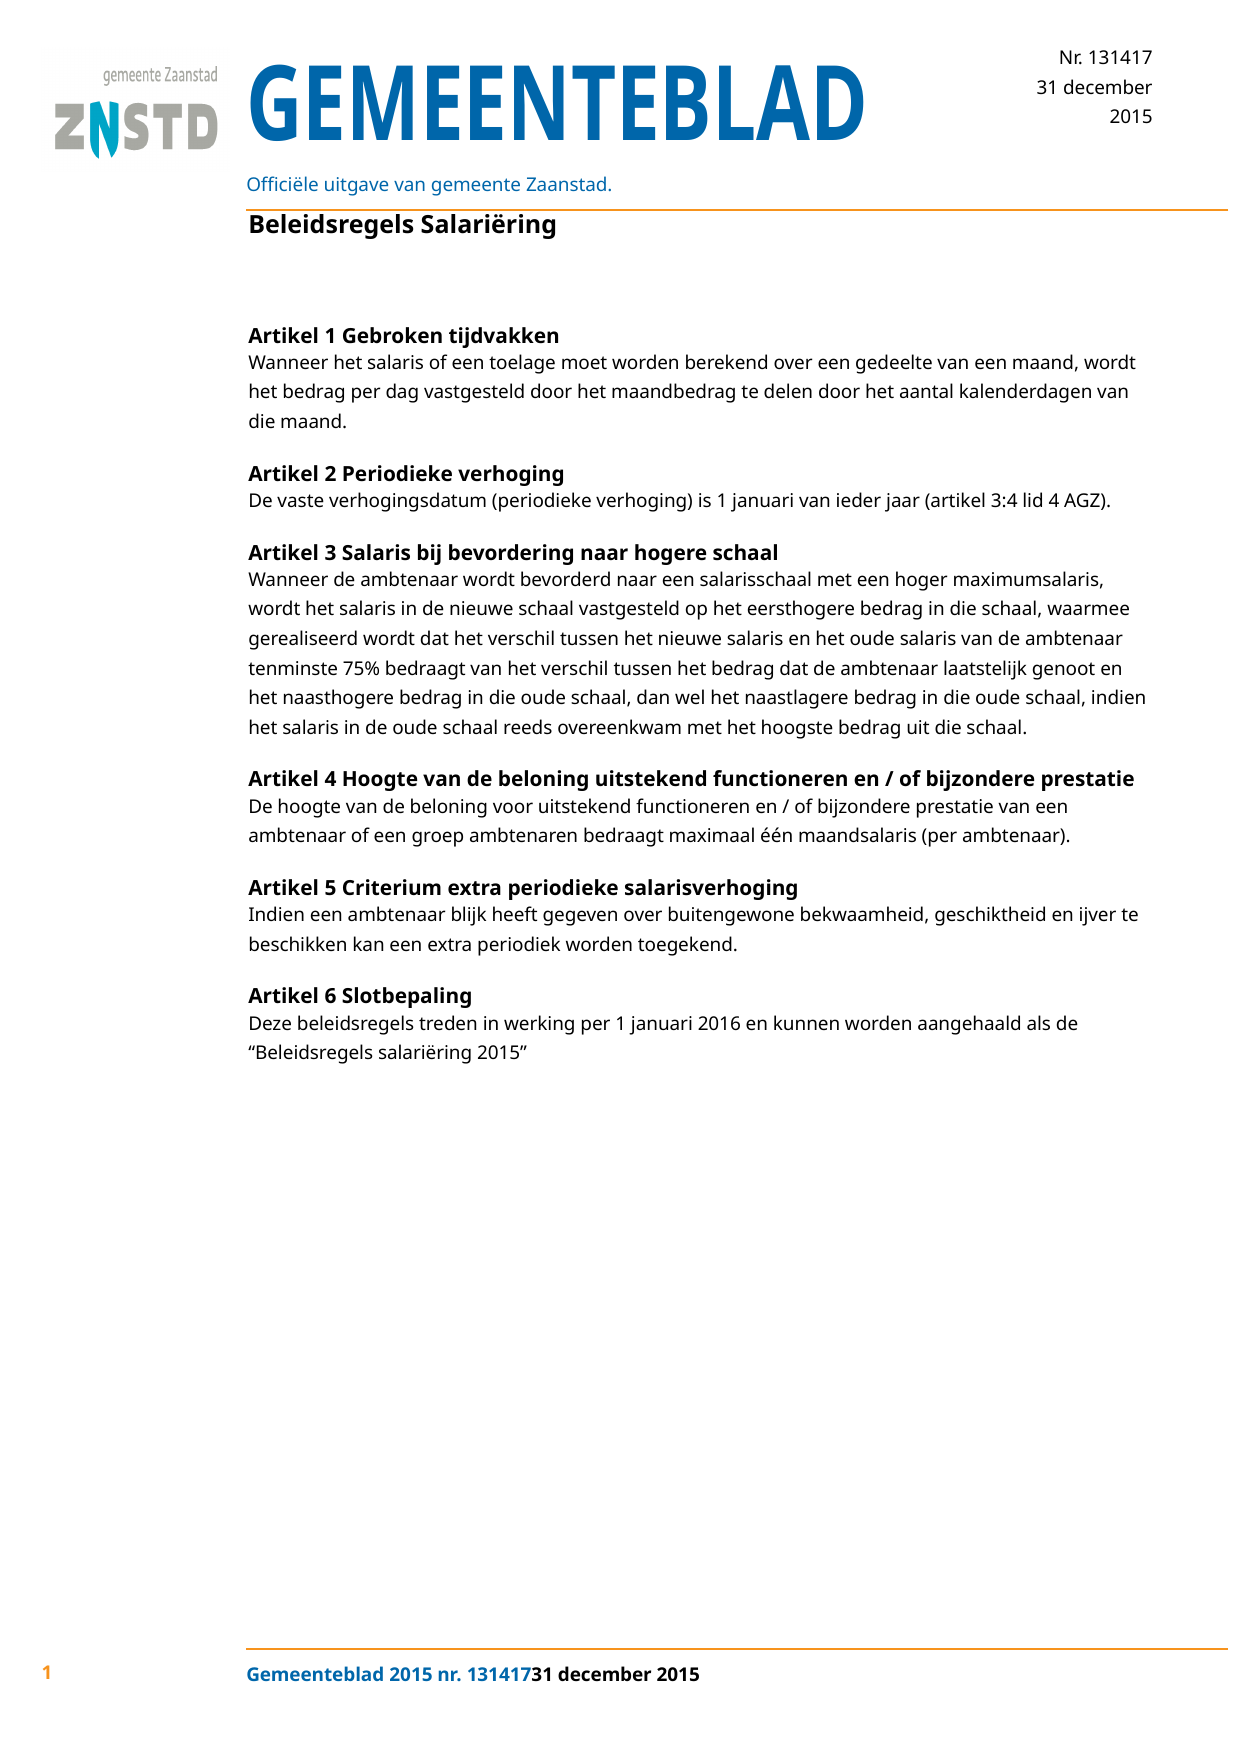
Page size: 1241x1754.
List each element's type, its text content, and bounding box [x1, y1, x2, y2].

text Artikel 3 Salaris bij bevordering naar hogere schaal [248, 538, 1152, 566]
text Wanneer de ambtenaar wordt bevorderd naar een salarisschaal met een hoger maximumsalaris, wordt het salaris in de nieuwe schaal vastgesteld op het eersthogere bedrag in die schaal, waarmee gerealiseerd wordt dat het verschil tussen het nieuwe salaris en het oude salaris van de ambtenaar tenminste 75% bedraagt van het verschil tussen het bedrag dat de ambtenaar laatstelijk genoot en het naasthogere bedrag in die oude schaal, dan wel het naastlagere bedrag in die oude schaal, indien het salaris in de oude schaal reeds overeenkwam met het hoogste bedrag uit die schaal. [248, 566, 1152, 740]
text Beleidsregels Salariëring [248, 211, 1152, 241]
text Artikel 6 Slotbepaling [248, 981, 1152, 1010]
text De vaste verhogingsdatum (periodieke verhoging) is 1 januari van ieder jaar (artikel 3:4 lid 4 AGZ). [248, 487, 1152, 513]
text Deze beleidsregels treden in werking per 1 januari 2016 en kunnen worden aangehaald als de “Beleidsregels salariëring 2015” [248, 1010, 1152, 1065]
text Indien een ambtenaar blijk heeft gegeven over buitengewone bekwaamheid, geschiktheid en ijver te beschikken kan een extra periodiek worden toegekend. [248, 901, 1152, 957]
text Artikel 2 Periodieke verhoging [248, 459, 1152, 487]
text Artikel 1 Gebroken tijdvakken [248, 321, 1152, 349]
text Wanneer het salaris of een toelage moet worden berekend over een gedeelte van een maand, wordt het bedrag per dag vastgesteld door het maandbedrag te delen door het aantal kalenderdagen van die maand. [248, 349, 1152, 434]
picture [41, 47, 231, 172]
text Artikel 5 Criterium extra periodieke salarisverhoging [248, 873, 1152, 901]
text Artikel 4 Hoogte van de beloning uitstekend functioneren en / of bijzondere prestatie [248, 764, 1152, 793]
text De hoogte van de beloning voor uitstekend functioneren en / of bijzondere prestatie van een ambtenaar of een groep ambtenaren bedraagt maximaal één maandsalaris (per ambtenaar). [248, 793, 1152, 848]
